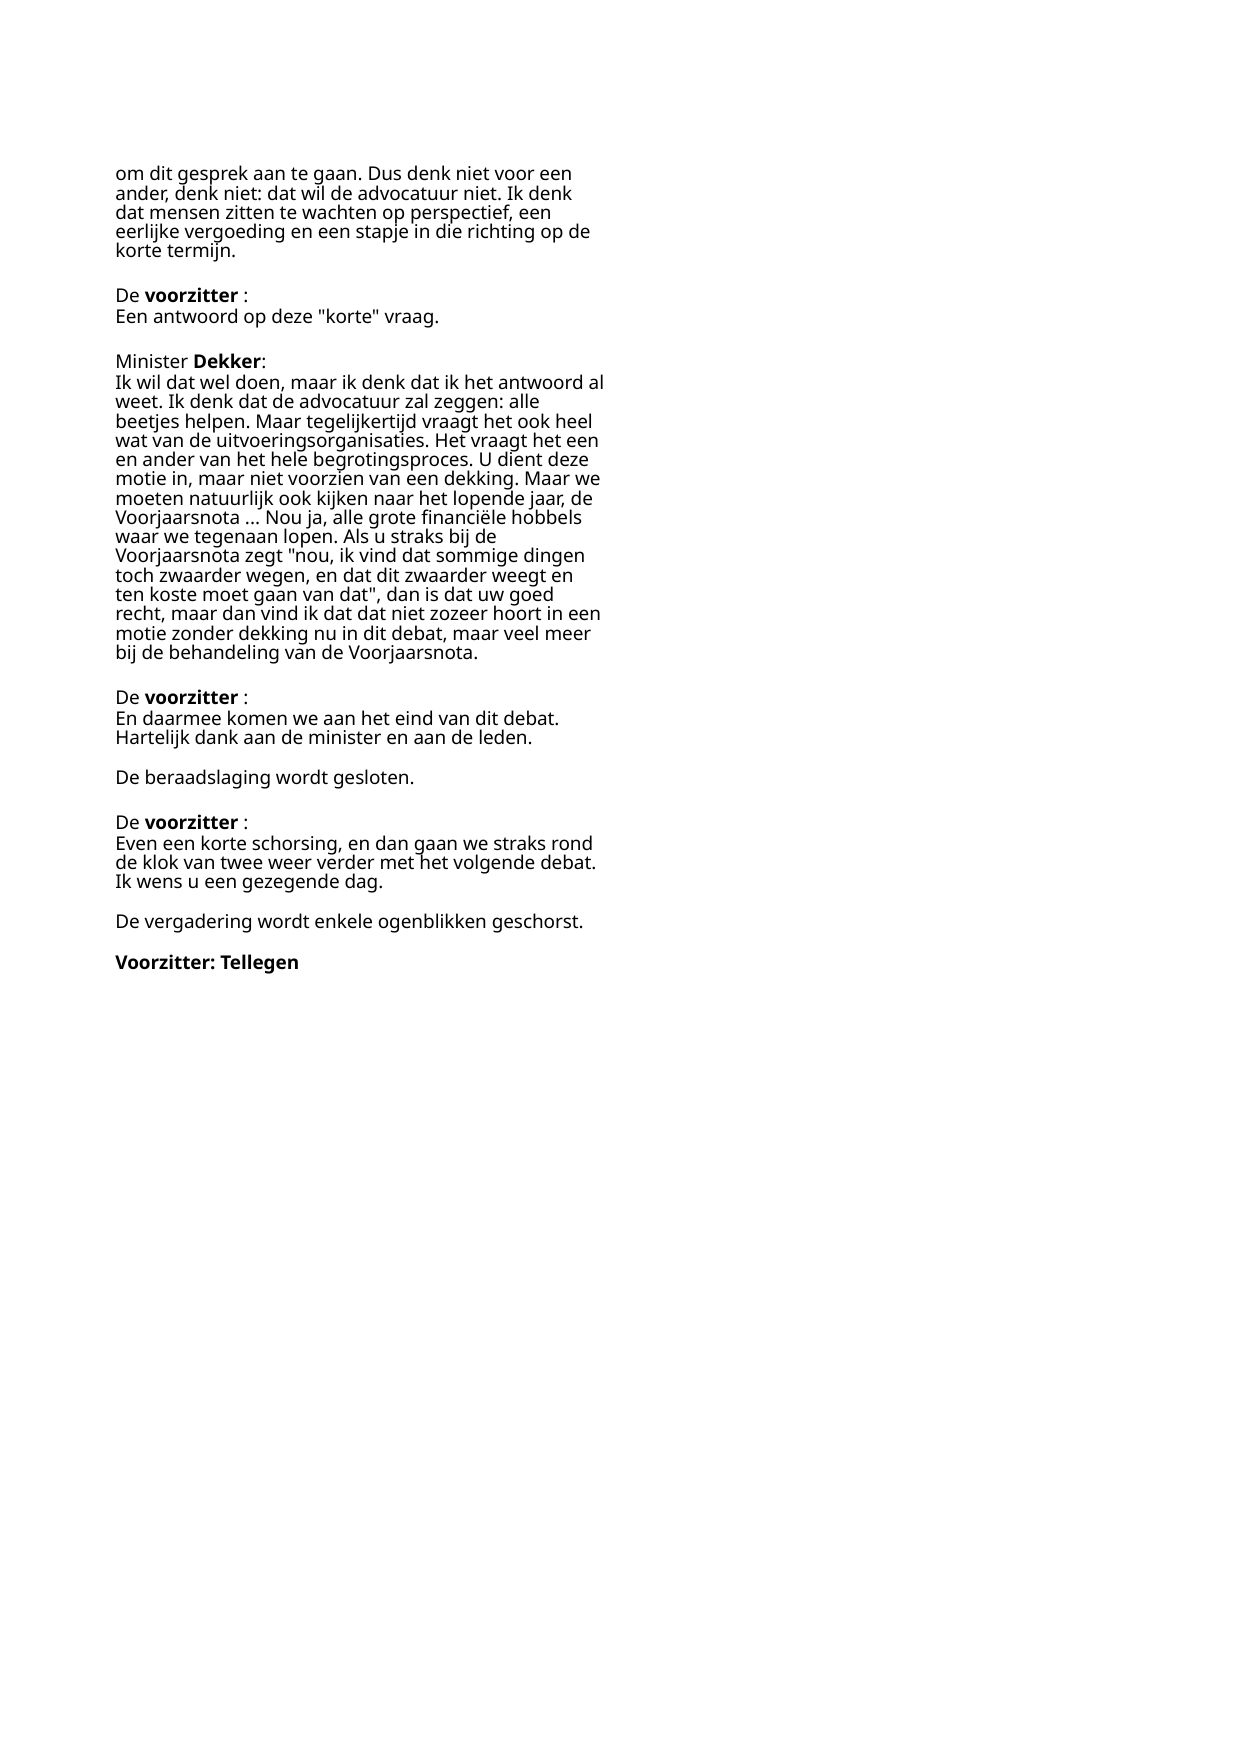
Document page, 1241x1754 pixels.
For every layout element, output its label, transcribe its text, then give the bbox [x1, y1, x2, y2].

text Ik wil dat wel doen, maar ik denk dat ik het antwoord al weet. Ik denk dat de advocatuur zal zeggen: alle beetjes helpen. Maar tegelijkertijd vraagt het ook heel wat van de uitvoeringsorganisaties. Het vraagt het een en ander van het hele begrotingsproces. U dient deze motie in, maar niet voorzien van een dekking. Maar we moeten natuurlijk ook kijken naar het lopende jaar, de Voorjaarsnota ... Nou ja, alle grote financiële hobbels waar we tegenaan lopen. Als u straks bij de Voorjaarsnota zegt "nou, ik vind dat sommige dingen toch zwaarder wegen, en dat dit zwaarder weegt en ten koste moet gaan van dat", dan is dat uw goed recht, maar dan vind ik dat dat niet zozeer hoort in een motie zonder dekking nu in dit debat, maar veel meer bij de behandeling van de Voorjaarsnota. [115, 374, 605, 663]
text De voorzitter : [115, 809, 605, 835]
text De vergadering wordt enkele ogenblikken geschorst. [115, 913, 605, 933]
text De beraadslaging wordt gesloten. [115, 769, 605, 788]
text De voorzitter : [115, 282, 605, 308]
text Voorzitter: Tellegen [115, 954, 605, 973]
text De voorzitter : [115, 684, 605, 710]
text Even een korte schorsing, en dan gaan we straks rond de klok van twee weer verder met het volgende debat. Ik wens u een gezegende dag. [115, 835, 605, 893]
text En daarmee komen we aan het eind van dit debat. Hartelijk dank aan de minister en aan de leden. [115, 710, 605, 748]
text Een antwoord op deze "korte" vraag. [115, 308, 605, 327]
text om dit gesprek aan te gaan. Dus denk niet voor een ander, denk niet: dat wil de advocatuur niet. Ik denk dat mensen zitten te wachten op perspectief, een eerlijke vergoeding en een stapje in die richting op de korte termijn. [115, 165, 605, 262]
text Minister Dekker: [115, 348, 605, 374]
